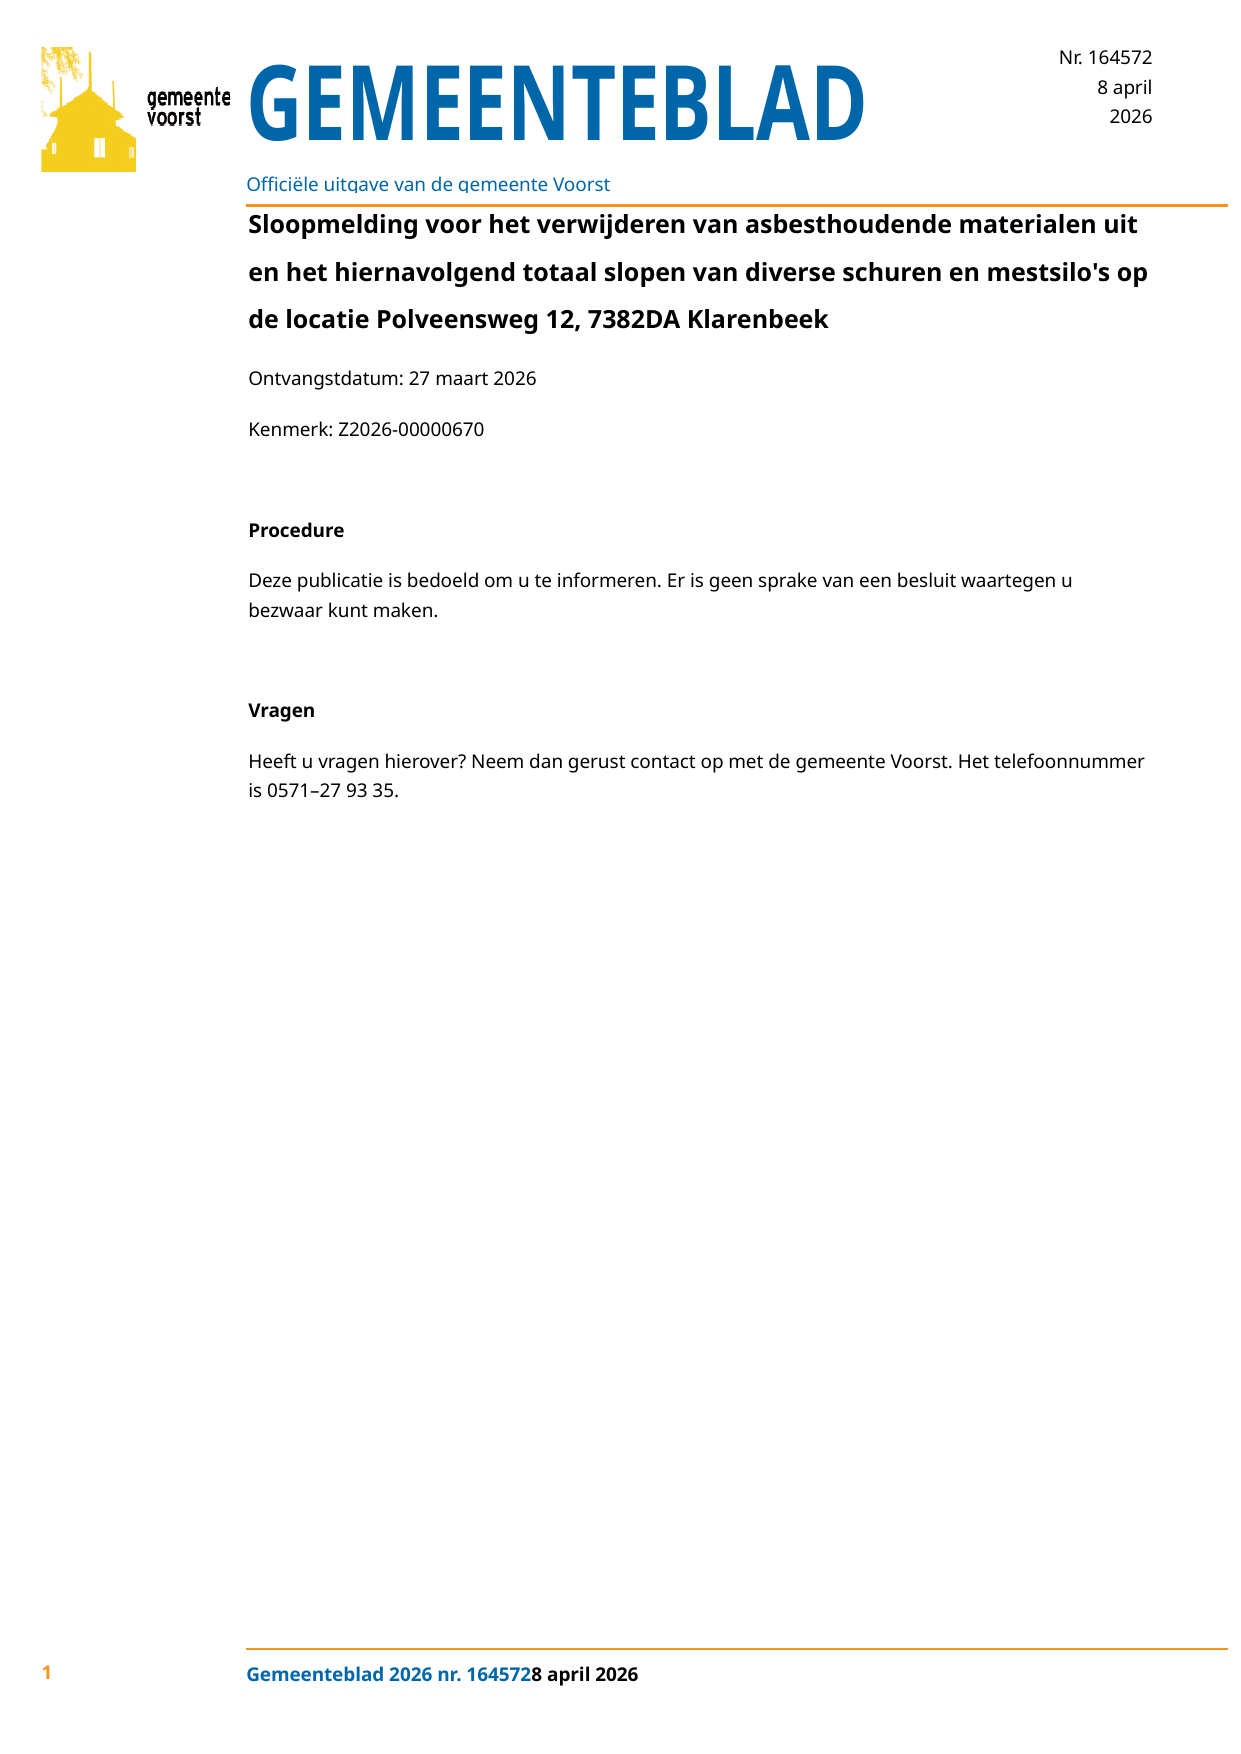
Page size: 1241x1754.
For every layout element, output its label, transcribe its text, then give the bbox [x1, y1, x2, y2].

text Sloopmelding voor het verwijderen van asbesthoudende materialen uit en het hiernavolgend totaal slopen van diverse schuren en mestsilo's op de locatie Polveensweg 12, 7382DA Klarenbeek [248, 207, 1152, 336]
text Procedure [248, 517, 1152, 542]
text Vragen [248, 698, 1152, 723]
picture [41, 47, 231, 172]
text Ontvangstdatum: 27 maart 2026 [248, 366, 1152, 391]
text Kenmerk: Z2026-00000670 [248, 416, 1152, 442]
text Deze publicatie is bedoeld om u te informeren. Er is geen sprake van een besluit waartegen u bezwaar kunt maken. [248, 567, 1152, 622]
text Heeft u vragen hierover? Neem dan gerust contact op met de gemeente Voorst. Het telefoonnummer is 0571–27 93 35. [248, 748, 1152, 803]
